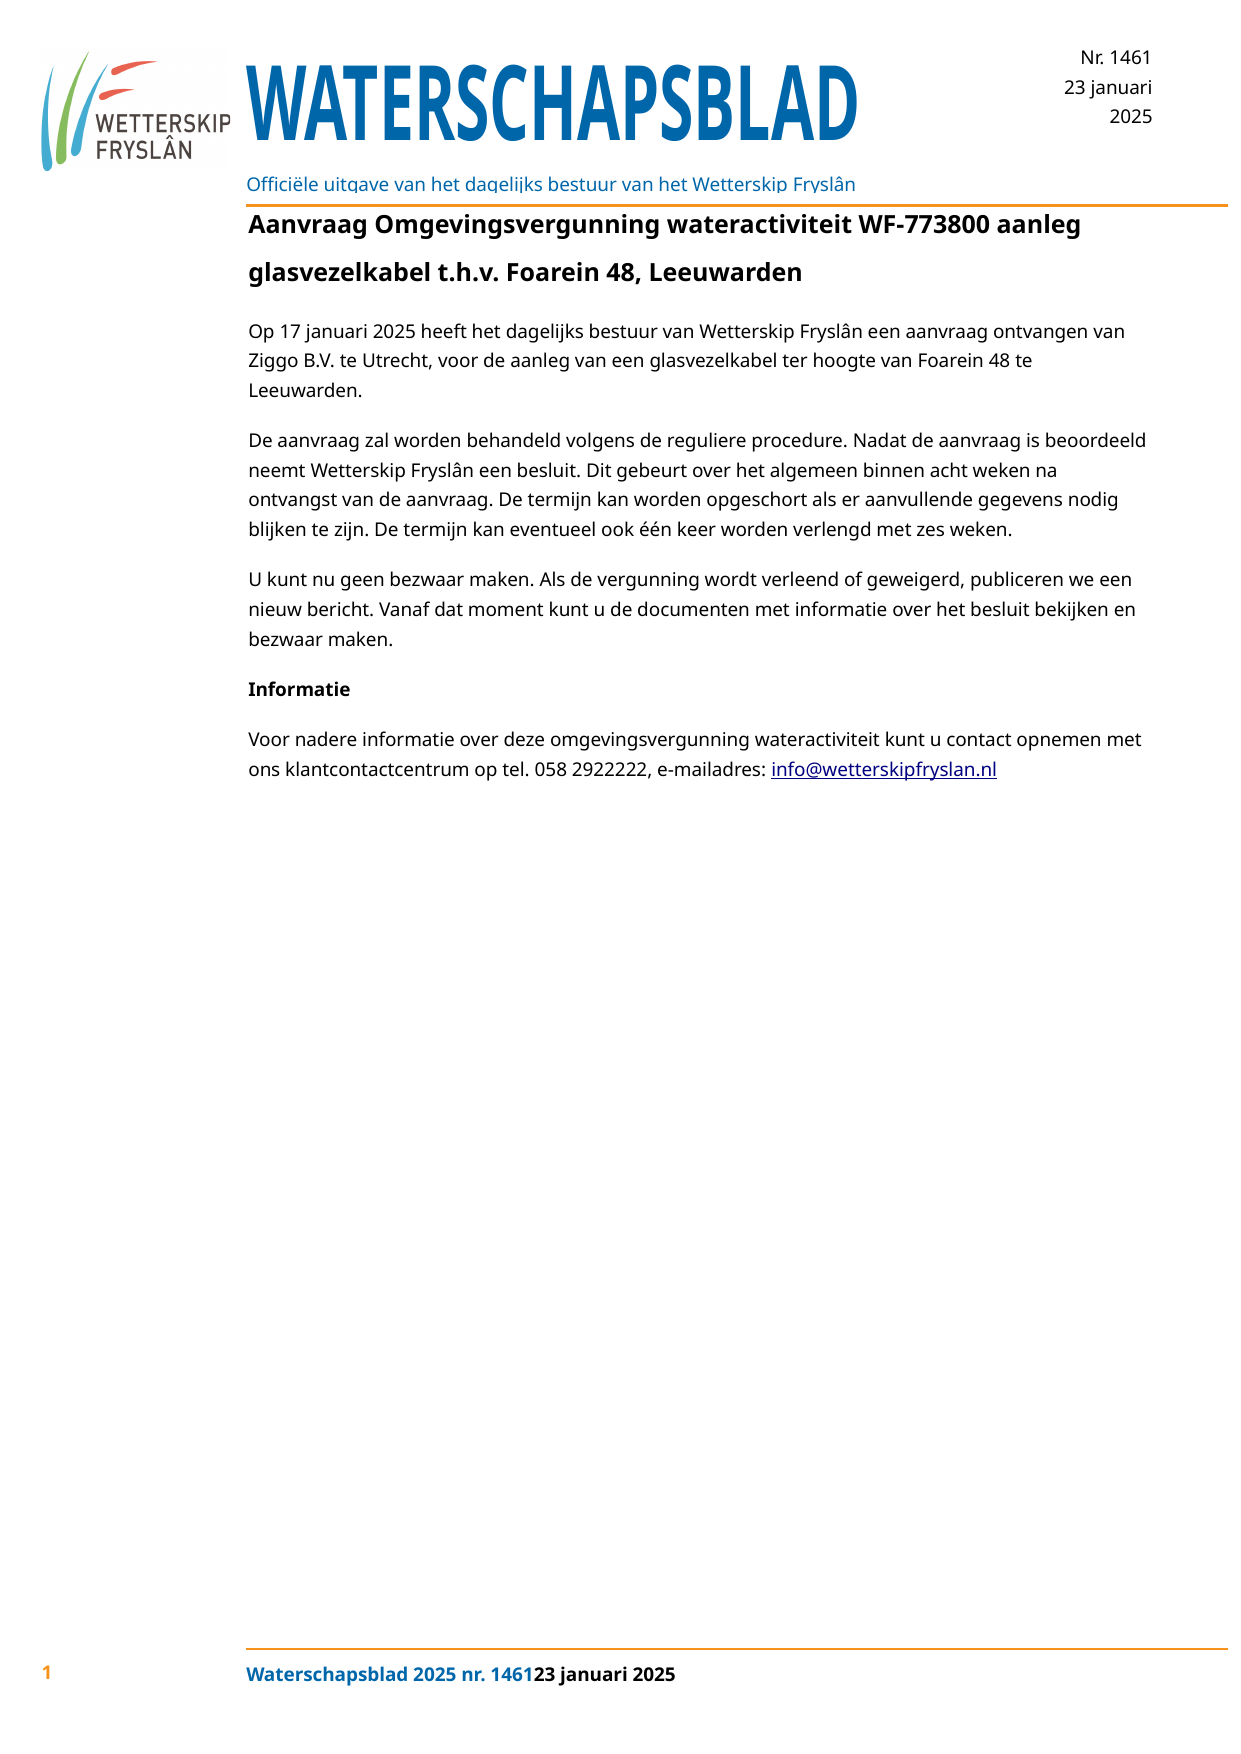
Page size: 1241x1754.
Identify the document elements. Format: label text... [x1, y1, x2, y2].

text U kunt nu geen bezwaar maken. Als de vergunning wordt verleend of geweigerd, publiceren we een nieuw bericht. Vanaf dat moment kunt u de documenten met informatie over het besluit bekijken en bezwaar maken. [248, 567, 1152, 652]
text Voor nadere informatie over deze omgevingsvergunning wateractiviteit kunt u contact opnemen met ons klantcontactcentrum op tel. 058 2922222, e-mailadres: info@wetterskipfryslan.nl [248, 727, 1152, 782]
text Informatie [248, 676, 1152, 702]
picture [41, 47, 231, 172]
text De aanvraag zal worden behandeld volgens de reguliere procedure. Nadat de aanvraag is beoordeeld neemt Wetterskip Fryslân een besluit. Dit gebeurt over het algemeen binnen acht weken na ontvangst van de aanvraag. De termijn kan worden opgeschort als er aanvullende gegevens nodig blijken te zijn. De termijn kan eventueel ook één keer worden verlengd met zes weken. [248, 427, 1152, 542]
text Aanvraag Omgevingsvergunning wateractiviteit WF-773800 aanleg glasvezelkabel t.h.v. Foarein 48, Leeuwarden [248, 207, 1152, 288]
text Op 17 januari 2025 heeft het dagelijks bestuur van Wetterskip Fryslân een aanvraag ontvangen van Ziggo B.V. te Utrecht, voor de aanleg van een glasvezelkabel ter hoogte van Foarein 48 te Leeuwarden. [248, 318, 1152, 403]
